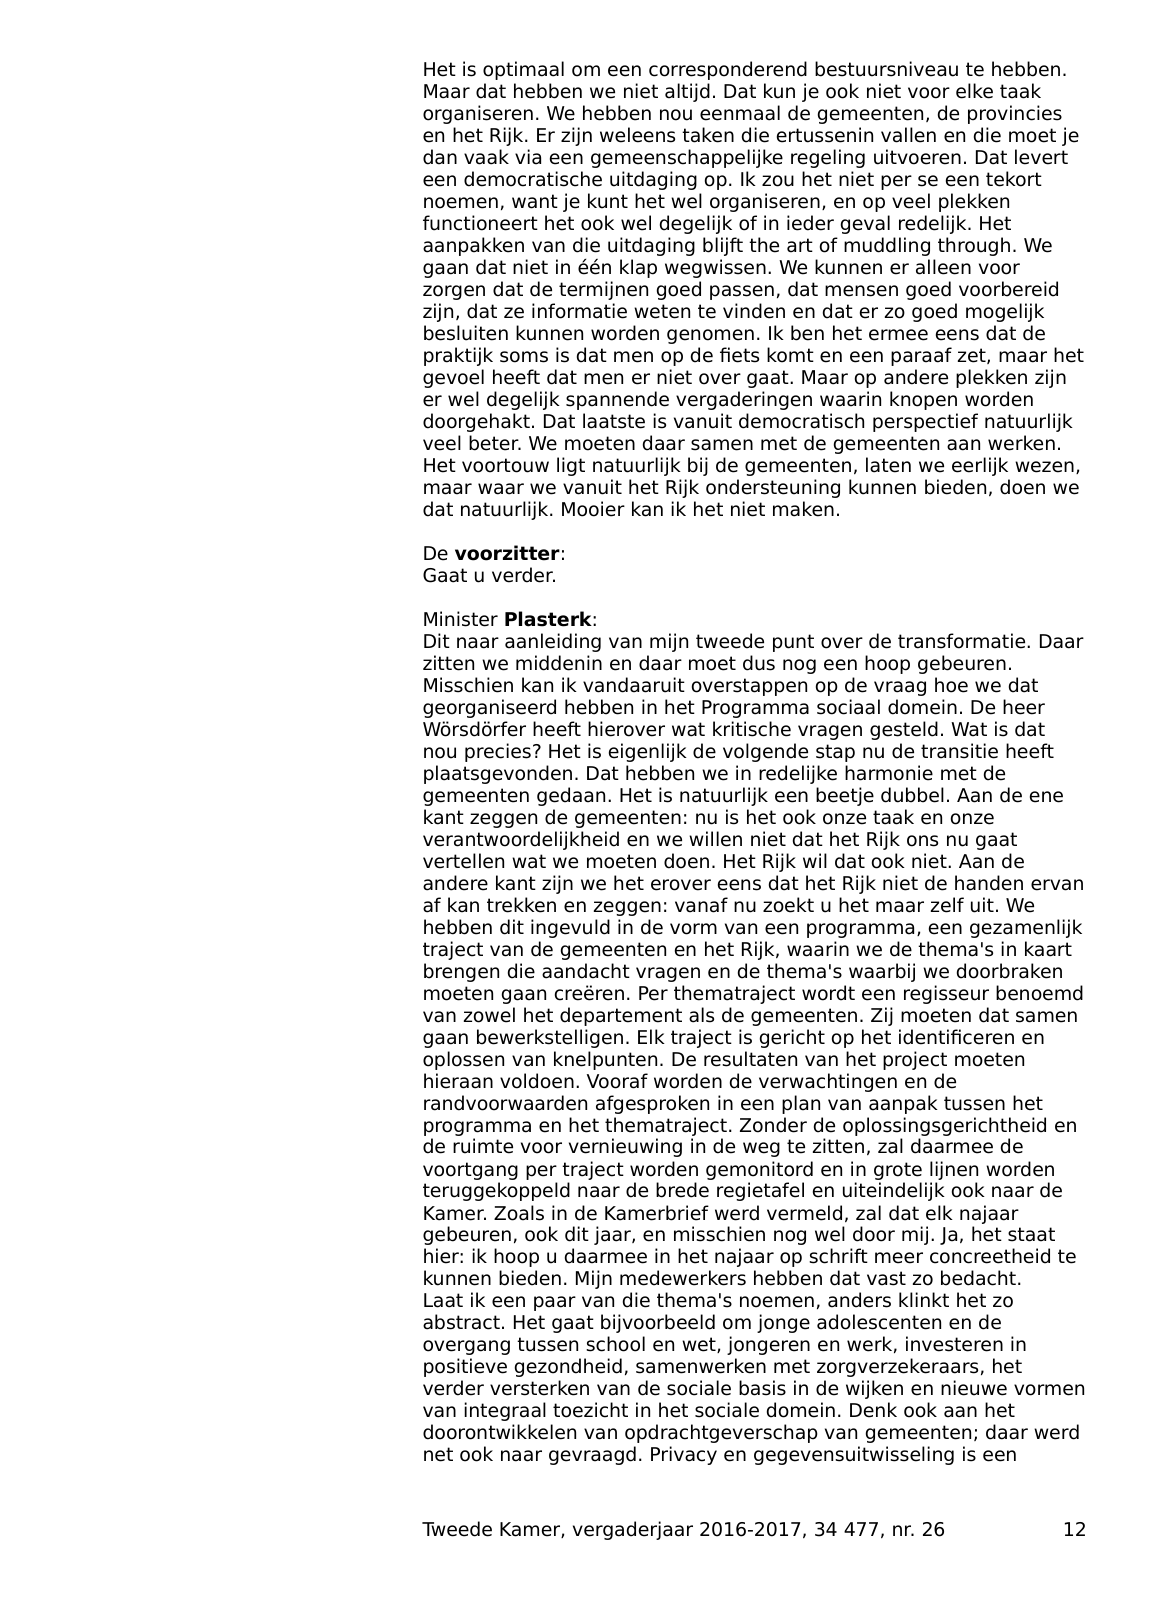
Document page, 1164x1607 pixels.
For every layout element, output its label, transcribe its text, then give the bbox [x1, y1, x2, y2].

text Laat ik een paar van die thema's noemen, anders klinkt het zo abstract. Het gaat bijvoorbeeld om jonge adolescenten en de overgang tussen school en wet, jongeren en werk, investeren in positieve gezondheid, samenwerken met zorgverzekeraars, het verder versterken van de sociale basis in de wijken en nieuwe vormen van integraal toezicht in het sociale domein. Denk ook aan het doorontwikkelen van opdrachtgeverschap van gemeenten; daar werd net ook naar gevraagd. Privacy en gegevensuitwisseling is een [422, 1290, 1087, 1466]
text Het is optimaal om een corresponderend bestuursniveau te hebben. Maar dat hebben we niet altijd. Dat kun je ook niet voor elke taak organiseren. We hebben nou eenmaal de gemeenten, de provincies en het Rijk. Er zijn weleens taken die ertussenin vallen en die moet je dan vaak via een gemeenschappelijke regeling uitvoeren. Dat levert een democratische uitdaging op. Ik zou het niet per se een tekort noemen, want je kunt het wel organiseren, en op veel plekken functioneert het ook wel degelijk of in ieder geval redelijk. Het aanpakken van die uitdaging blijft the art of muddling through. We gaan dat niet in één klap wegwissen. We kunnen er alleen voor zorgen dat de termijnen goed passen, dat mensen goed voorbereid zijn, dat ze informatie weten te vinden en dat er zo goed mogelijk besluiten kunnen worden genomen. Ik ben het ermee eens dat de praktijk soms is dat men op de fiets komt en een paraaf zet, maar het gevoel heeft dat men er niet over gaat. Maar op andere plekken zijn er wel degelijk spannende vergaderingen waarin knopen worden doorgehakt. Dat laatste is vanuit democratisch perspectief natuurlijk veel beter. We moeten daar samen met de gemeenten aan werken. Het voortouw ligt natuurlijk bij de gemeenten, laten we eerlijk wezen, maar waar we vanuit het Rijk ondersteuning kunnen bieden, doen we dat natuurlijk. Mooier kan ik het niet maken. [422, 59, 1087, 521]
text De voorzitter: [422, 543, 1087, 565]
text Gaat u verder. [422, 565, 1087, 587]
text Misschien kan ik vandaaruit overstappen op de vraag hoe we dat georganiseerd hebben in het Programma sociaal domein. De heer Wörsdörfer heeft hierover wat kritische vragen gesteld. Wat is dat nou precies? Het is eigenlijk de volgende stap nu de transitie heeft plaatsgevonden. Dat hebben we in redelijke harmonie met de gemeenten gedaan. Het is natuurlijk een beetje dubbel. Aan de ene kant zeggen de gemeenten: nu is het ook onze taak en onze verantwoordelijkheid en we willen niet dat het Rijk ons nu gaat vertellen wat we moeten doen. Het Rijk wil dat ook niet. Aan de andere kant zijn we het erover eens dat het Rijk niet de handen ervan af kan trekken en zeggen: vanaf nu zoekt u het maar zelf uit. We hebben dit ingevuld in de vorm van een programma, een gezamenlijk traject van de gemeenten en het Rijk, waarin we de thema's in kaart brengen die aandacht vragen en de thema's waarbij we doorbraken moeten gaan creëren. Per thematraject wordt een regisseur benoemd van zowel het departement als de gemeenten. Zij moeten dat samen gaan bewerkstelligen. Elk traject is gericht op het identificeren en oplossen van knelpunten. De resultaten van het project moeten hieraan voldoen. Vooraf worden de verwachtingen en de randvoorwaarden afgesproken in een plan van aanpak tussen het programma en het thematraject. Zonder de oplossingsgerichtheid en de ruimte voor vernieuwing in de weg te zitten, zal daarmee de voortgang per traject worden gemonitord en in grote lijnen worden teruggekoppeld naar de brede regietafel en uiteindelijk ook naar de Kamer. Zoals in de Kamerbrief werd vermeld, zal dat elk najaar gebeuren, ook dit jaar, en misschien nog wel door mij. Ja, het staat hier: ik hoop u daarmee in het najaar op schrift meer concreetheid te kunnen bieden. Mijn medewerkers hebben dat vast zo bedacht. [422, 675, 1087, 1290]
text Dit naar aanleiding van mijn tweede punt over de transformatie. Daar zitten we middenin en daar moet dus nog een hoop gebeuren. [422, 631, 1087, 675]
text Minister Plasterk: [422, 609, 1087, 631]
